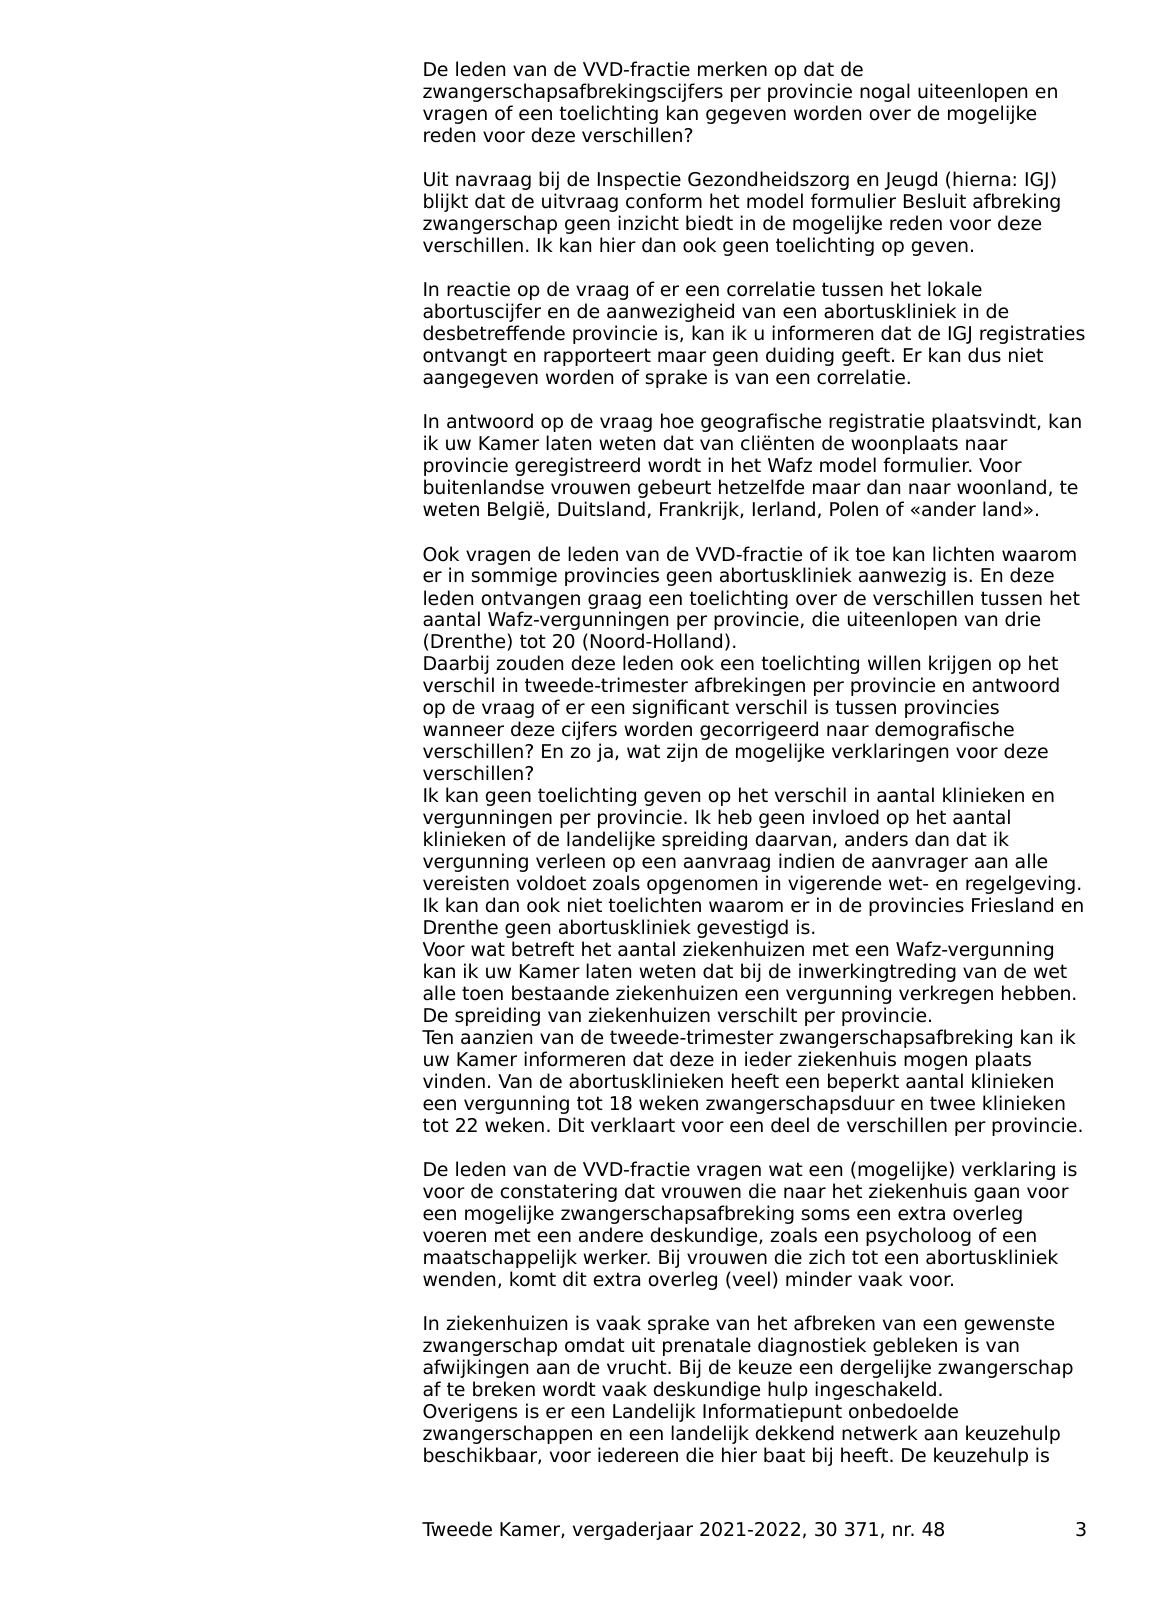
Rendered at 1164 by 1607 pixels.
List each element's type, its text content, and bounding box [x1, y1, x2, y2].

text De leden van de VVD-fractie vragen wat een (mogelijke) verklaring is voor de constatering dat vrouwen die naar het ziekenhuis gaan voor een mogelijke zwangerschapsafbreking soms een extra overleg voeren met een andere deskundige, zoals een psycholoog of een maatschappelijk werker. Bij vrouwen die zich tot een abortuskliniek wenden, komt dit extra overleg (veel) minder vaak voor. [422, 1159, 1087, 1291]
text Ten aanzien van de tweede-trimester zwangerschapsafbreking kan ik uw Kamer informeren dat deze in ieder ziekenhuis mogen plaats vinden. Van de abortusklinieken heeft een beperkt aantal klinieken een vergunning tot 18 weken zwangerschapsduur en twee klinieken tot 22 weken. Dit verklaart voor een deel de verschillen per provincie. [422, 1027, 1087, 1137]
text Ook vragen de leden van de VVD-fractie of ik toe kan lichten waarom er in sommige provincies geen abortuskliniek aanwezig is. En deze leden ontvangen graag een toelichting over de verschillen tussen het aantal Wafz-vergunningen per provincie, die uiteenlopen van drie (Drenthe) tot 20 (Noord-Holland). [422, 543, 1087, 653]
text Uit navraag bij de Inspectie Gezondheidszorg en Jeugd (hierna: IGJ) blijkt dat de uitvraag conform het model formulier Besluit afbreking zwangerschap geen inzicht biedt in de mogelijke reden voor deze verschillen. Ik kan hier dan ook geen toelichting op geven. [422, 169, 1087, 257]
text Daarbij zouden deze leden ook een toelichting willen krijgen op het verschil in tweede-trimester afbrekingen per provincie en antwoord op de vraag of er een significant verschil is tussen provincies wanneer deze cijfers worden gecorrigeerd naar demografische verschillen? En zo ja, wat zijn de mogelijke verklaringen voor deze verschillen? [422, 653, 1087, 785]
text De leden van de VVD-fractie merken op dat de zwangerschapsafbrekingscijfers per provincie nogal uiteenlopen en vragen of een toelichting kan gegeven worden over de mogelijke reden voor deze verschillen? [422, 59, 1087, 147]
text Ik kan geen toelichting geven op het verschil in aantal klinieken en vergunningen per provincie. Ik heb geen invloed op het aantal klinieken of de landelijke spreiding daarvan, anders dan dat ik vergunning verleen op een aanvraag indien de aanvrager aan alle vereisten voldoet zoals opgenomen in vigerende wet- en regelgeving. Ik kan dan ook niet toelichten waarom er in de provincies Friesland en Drenthe geen abortuskliniek gevestigd is. [422, 785, 1087, 939]
text Voor wat betreft het aantal ziekenhuizen met een Wafz-vergunning kan ik uw Kamer laten weten dat bij de inwerkingtreding van de wet alle toen bestaande ziekenhuizen een vergunning verkregen hebben. De spreiding van ziekenhuizen verschilt per provincie. [422, 939, 1087, 1027]
text In ziekenhuizen is vaak sprake van het afbreken van een gewenste zwangerschap omdat uit prenatale diagnostiek gebleken is van afwijkingen aan de vrucht. Bij de keuze een dergelijke zwangerschap af te breken wordt vaak deskundige hulp ingeschakeld. [422, 1313, 1087, 1401]
text In reactie op de vraag of er een correlatie tussen het lokale abortuscijfer en de aanwezigheid van een abortuskliniek in de desbetreffende provincie is, kan ik u informeren dat de IGJ registraties ontvangt en rapporteert maar geen duiding geeft. Er kan dus niet aangegeven worden of sprake is van een correlatie. [422, 279, 1087, 389]
text In antwoord op de vraag hoe geografische registratie plaatsvindt, kan ik uw Kamer laten weten dat van cliënten de woonplaats naar provincie geregistreerd wordt in het Wafz model formulier. Voor buitenlandse vrouwen gebeurt hetzelfde maar dan naar woonland, te weten België, Duitsland, Frankrijk, Ierland, Polen of «ander land». [422, 411, 1087, 521]
text Overigens is er een Landelijk Informatiepunt onbedoelde zwangerschappen en een landelijk dekkend netwerk aan keuzehulp beschikbaar, voor iedereen die hier baat bij heeft. De keuzehulp is [422, 1401, 1087, 1467]
